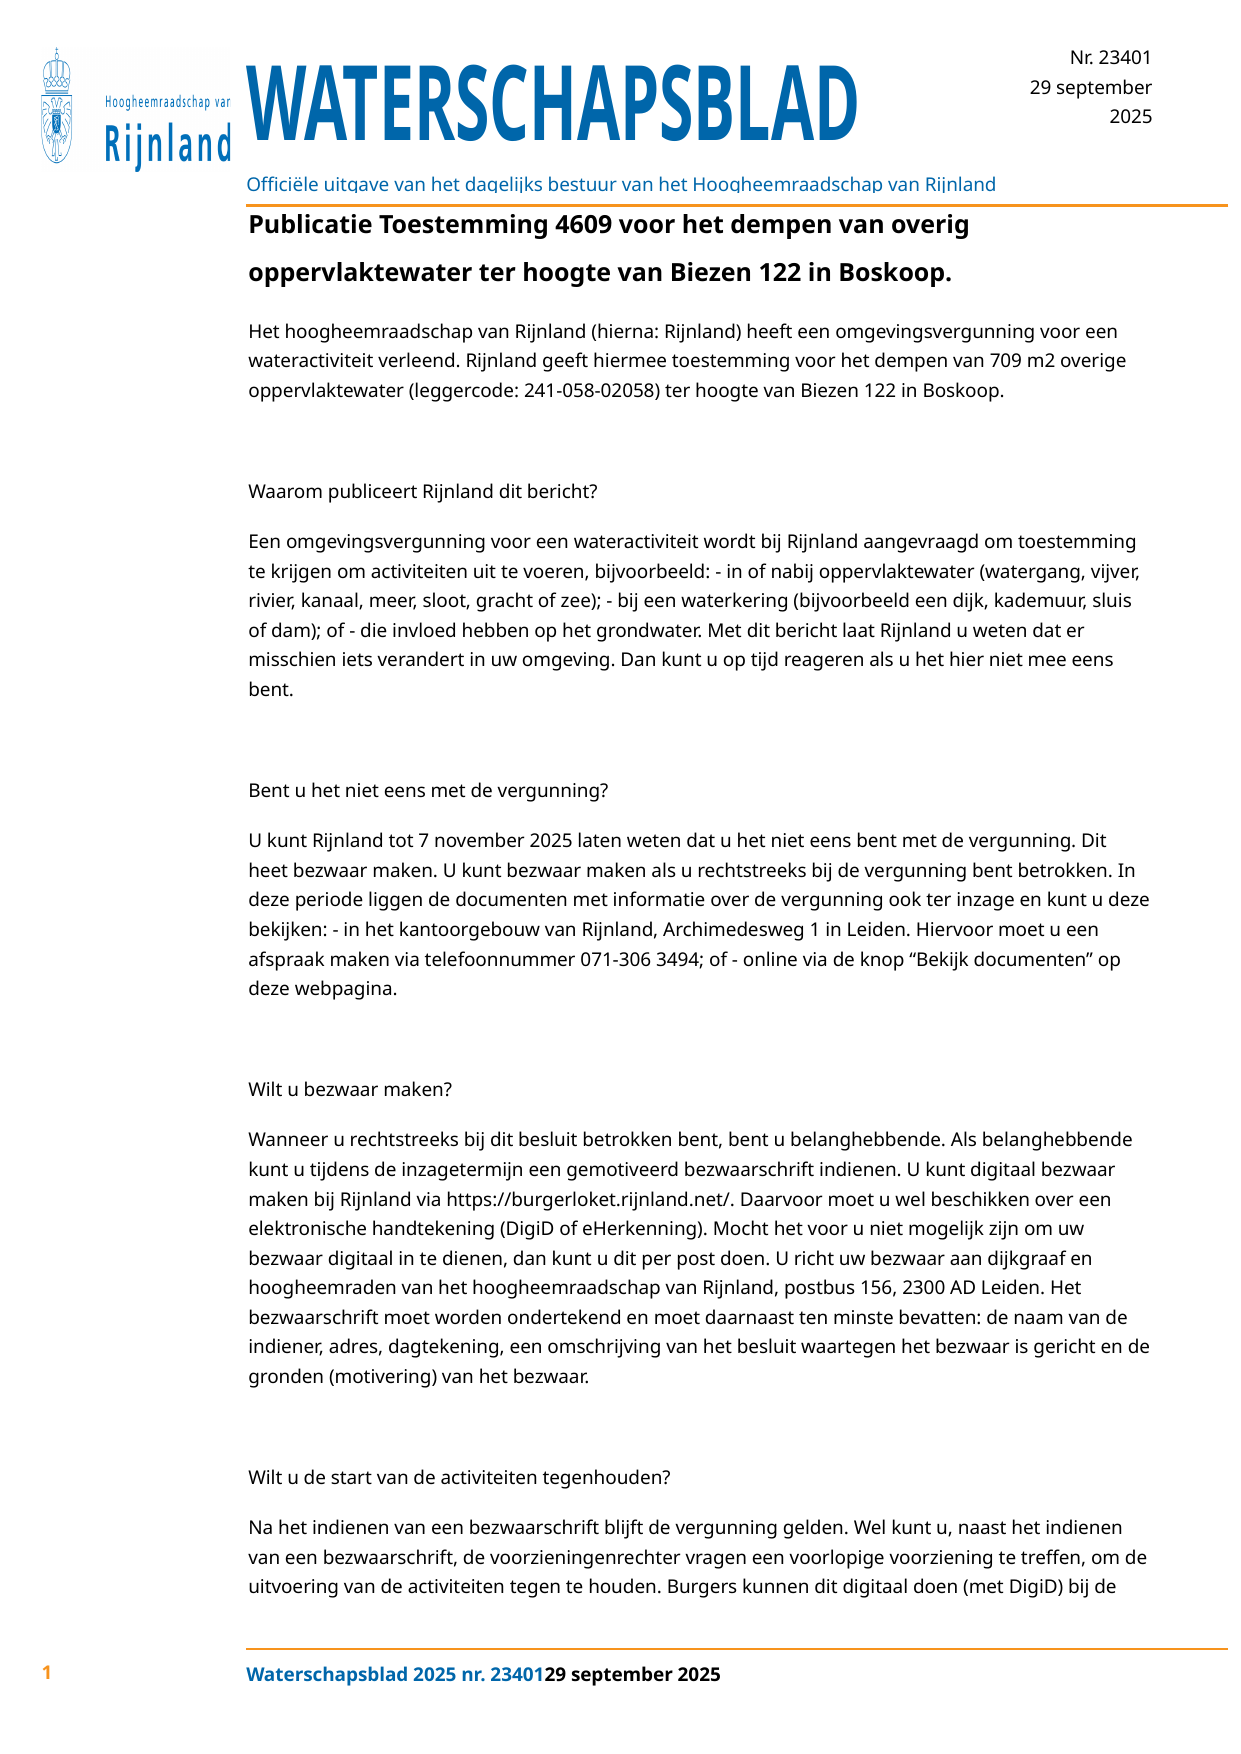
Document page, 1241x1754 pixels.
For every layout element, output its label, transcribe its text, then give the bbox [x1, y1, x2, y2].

text Wilt u de start van de activiteiten tegenhouden? [248, 1464, 1152, 1490]
text Publicatie Toestemming 4609 voor het dempen van overig oppervlaktewater ter hoogte van Biezen 122 in Boskoop. [248, 207, 1152, 288]
text Wanneer u rechtstreeks bij dit besluit betrokken bent, bent u belanghebbende. Als belanghebbende kunt u tijdens de inzagetermijn een gemotiveerd bezwaarschrift indienen. U kunt digitaal bezwaar maken bij Rijnland via https://burgerloket.rijnland.net/. Daarvoor moet u wel beschikken over een elektronische handtekening (DigiD of eHerkenning). Mocht het voor u niet mogelijk zijn om uw bezwaar digitaal in te dienen, dan kunt u dit per post doen. U richt uw bezwaar aan dijkgraaf en hoogheemraden van het hoogheemraadschap van Rijnland, postbus 156, 2300 AD Leiden. Het bezwaarschrift moet worden ondertekend en moet daarnaast ten minste bevatten: de naam van de indiener, adres, dagtekening, een omschrijving van het besluit waartegen het bezwaar is gericht en de gronden (motivering) van het bezwaar. [248, 1127, 1152, 1389]
text Na het indienen van een bezwaarschrift blijft de vergunning gelden. Wel kunt u, naast het indienen van een bezwaarschrift, de voorzieningenrechter vragen een voorlopige voorziening te treffen, om de uitvoering van de activiteiten tegen te houden. Burgers kunnen dit digitaal doen (met DigiD) bij de [248, 1514, 1152, 1599]
text U kunt Rijnland tot 7 november 2025 laten weten dat u het niet eens bent met de vergunning. Dit heet bezwaar maken. U kunt bezwaar maken als u rechtstreeks bij de vergunning bent betrokken. In deze periode liggen de documenten met informatie over de vergunning ook ter inzage en kunt u deze bekijken: - in het kantoorgebouw van Rijnland, Archimedesweg 1 in Leiden. Hiervoor moet u een afspraak maken via telefoonnummer 071-306 3494; of - online via de knop “Bekijk documenten” op deze webpagina. [248, 827, 1152, 1001]
text Bent u het niet eens met de vergunning? [248, 777, 1152, 803]
text Een omgevingsvergunning voor een wateractiviteit wordt bij Rijnland aangevraagd om toestemming te krijgen om activiteiten uit te voeren, bijvoorbeeld: - in of nabij oppervlaktewater (watergang, vijver, rivier, kanaal, meer, sloot, gracht of zee); - bij een waterkering (bijvoorbeeld een dijk, kademuur, sluis of dam); of - die invloed hebben op het grondwater. Met dit bericht laat Rijnland u weten dat er misschien iets verandert in uw omgeving. Dan kunt u op tijd reageren als u het hier niet mee eens bent. [248, 528, 1152, 702]
text Het hoogheemraadschap van Rijnland (hierna: Rijnland) heeft een omgevingsvergunning voor een wateractiviteit verleend. Rijnland geeft hiermee toestemming voor het dempen van 709 m2 overige oppervlaktewater (leggercode: 241-058-02058) ter hoogte van Biezen 122 in Boskoop. [248, 318, 1152, 403]
text Waarom publiceert Rijnland dit bericht? [248, 478, 1152, 504]
picture [41, 47, 231, 172]
text Wilt u bezwaar maken? [248, 1076, 1152, 1102]
